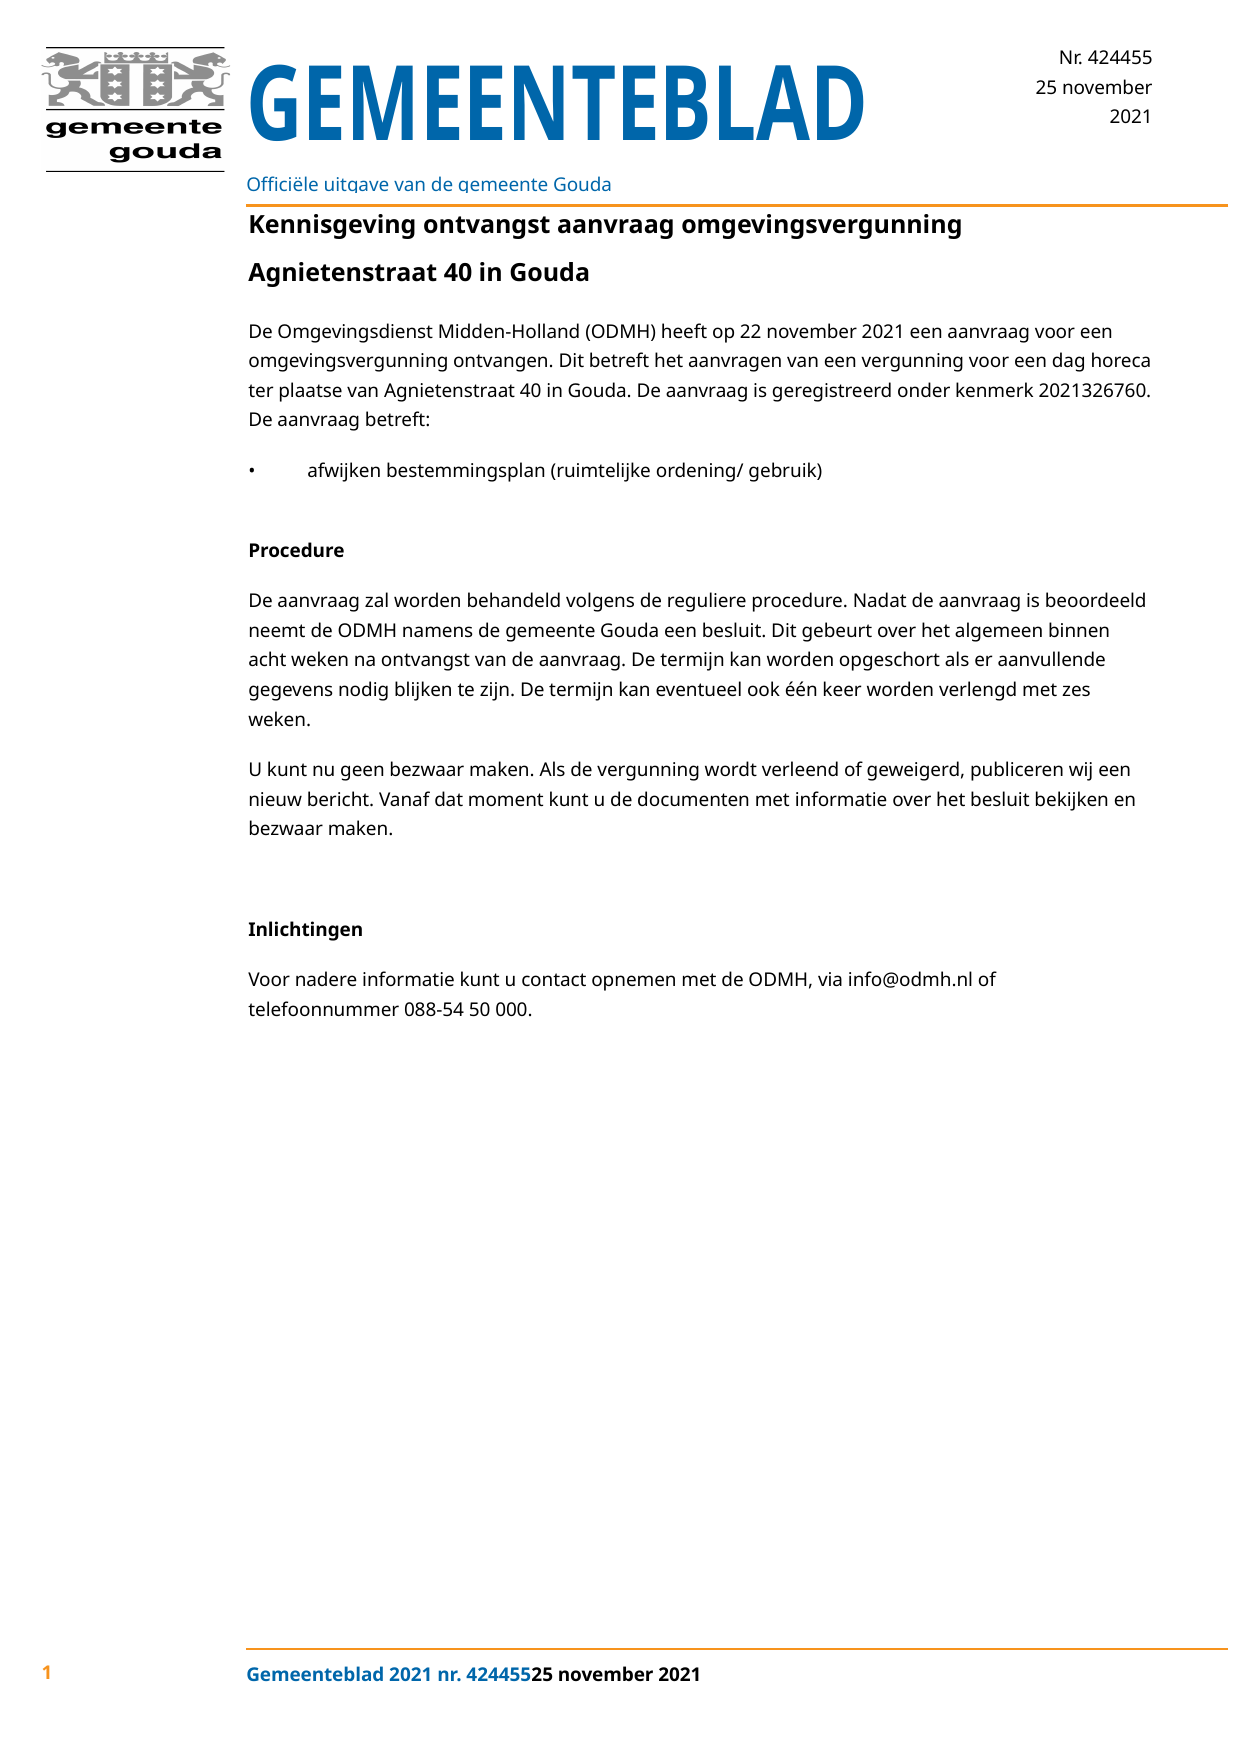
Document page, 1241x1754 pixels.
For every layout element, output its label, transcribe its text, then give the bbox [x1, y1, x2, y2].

text Procedure [248, 537, 1152, 563]
picture [41, 47, 231, 172]
text Voor nadere informatie kunt u contact opnemen met de ODMH, via info@odmh.nl of telefoonnummer 088-54 50 000. [248, 967, 1152, 1022]
text U kunt nu geen bezwaar maken. Als de vergunning wordt verleend of geweigerd, publiceren wij een nieuw bericht. Vanaf dat moment kunt u de documenten met informatie over het besluit bekijken en bezwaar maken. [248, 756, 1152, 841]
text Kennisgeving ontvangst aanvraag omgevingsvergunning Agnietenstraat 40 in Gouda [248, 207, 1152, 288]
text De Omgevingsdienst Midden-Holland (ODMH) heeft op 22 november 2021 een aanvraag voor een omgevingsvergunning ontvangen. Dit betreft het aanvragen van een vergunning voor een dag horeca ter plaatse van Agnietenstraat 40 in Gouda. De aanvraag is geregistreerd onder kenmerk 2021326760. De aanvraag betreft: [248, 318, 1152, 432]
list afwijken bestemmingsplan (ruimtelijke ordening/ gebruik) [248, 457, 1152, 483]
text De aanvraag zal worden behandeld volgens de reguliere procedure. Nadat de aanvraag is beoordeeld neemt de ODMH namens de gemeente Gouda een besluit. Dit gebeurt over het algemeen binnen acht weken na ontvangst van de aanvraag. De termijn kan worden opgeschort als er aanvullende gegevens nodig blijken te zijn. De termijn kan eventueel ook één keer worden verlengd met zes weken. [248, 587, 1152, 732]
text Inlichtingen [248, 916, 1152, 942]
